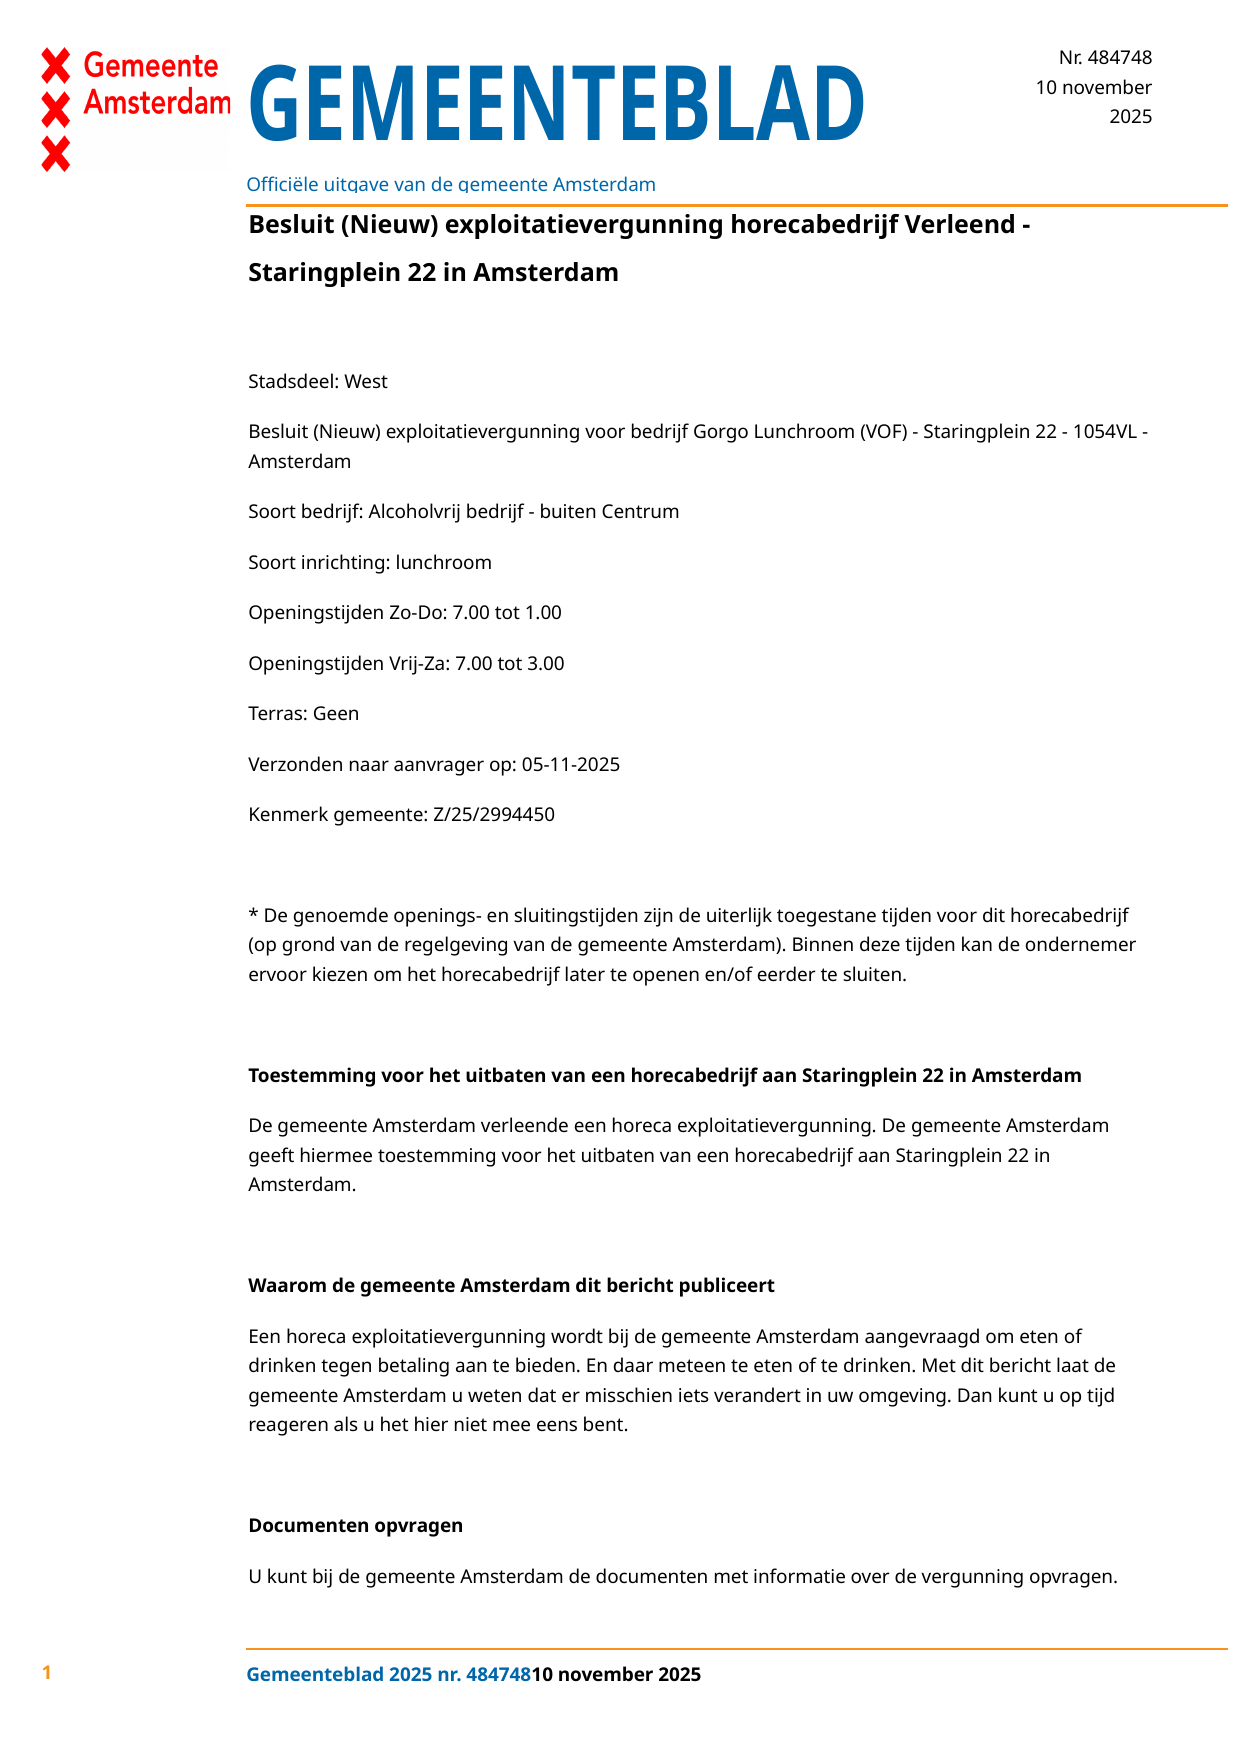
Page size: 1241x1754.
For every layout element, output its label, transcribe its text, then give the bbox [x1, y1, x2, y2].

text Stadsdeel: West [248, 368, 1152, 394]
text Documenten opvragen [248, 1512, 1152, 1538]
text U kunt bij de gemeente Amsterdam de documenten met informatie over de vergunning opvragen. [248, 1563, 1152, 1589]
text Toestemming voor het uitbaten van een horecabedrijf aan Staringplein 22 in Amsterdam [248, 1062, 1152, 1088]
text Terras: Geen [248, 700, 1152, 726]
text Besluit (Nieuw) exploitatievergunning voor bedrijf Gorgo Lunchroom (VOF) - Staringplein 22 - 1054VL - Amsterdam [248, 419, 1152, 474]
text Soort bedrijf: Alcoholvrij bedrijf - buiten Centrum [248, 499, 1152, 524]
text Openingstijden Vrij-Za: 7.00 tot 3.00 [248, 650, 1152, 676]
text Een horeca exploitatievergunning wordt bij de gemeente Amsterdam aangevraagd om eten of drinken tegen betaling aan te bieden. En daar meteen te eten of te drinken. Met dit bericht laat de gemeente Amsterdam u weten dat er misschien iets verandert in uw omgeving. Dan kunt u op tijd reageren als u het hier niet mee eens bent. [248, 1323, 1152, 1437]
text * De genoemde openings- en sluitingstijden zijn de uiterlijk toegestane tijden voor dit horecabedrijf (op grond van de regelgeving van de gemeente Amsterdam). Binnen deze tijden kan de ondernemer ervoor kiezen om het horecabedrijf later te openen en/of eerder te sluiten. [248, 902, 1152, 987]
text Waarom de gemeente Amsterdam dit bericht publiceert [248, 1272, 1152, 1298]
text Kenmerk gemeente: Z/25/2994450 [248, 801, 1152, 827]
text Openingstijden Zo-Do: 7.00 tot 1.00 [248, 599, 1152, 625]
text Verzonden naar aanvrager op: 05-11-2025 [248, 751, 1152, 777]
picture [41, 47, 231, 172]
text De gemeente Amsterdam verleende een horeca exploitatievergunning. De gemeente Amsterdam geeft hiermee toestemming voor het uitbaten van een horecabedrijf aan Staringplein 22 in Amsterdam. [248, 1112, 1152, 1197]
text Soort inrichting: lunchroom [248, 549, 1152, 575]
text Besluit (Nieuw) exploitatievergunning horecabedrijf Verleend - Staringplein 22 in Amsterdam [248, 207, 1152, 288]
